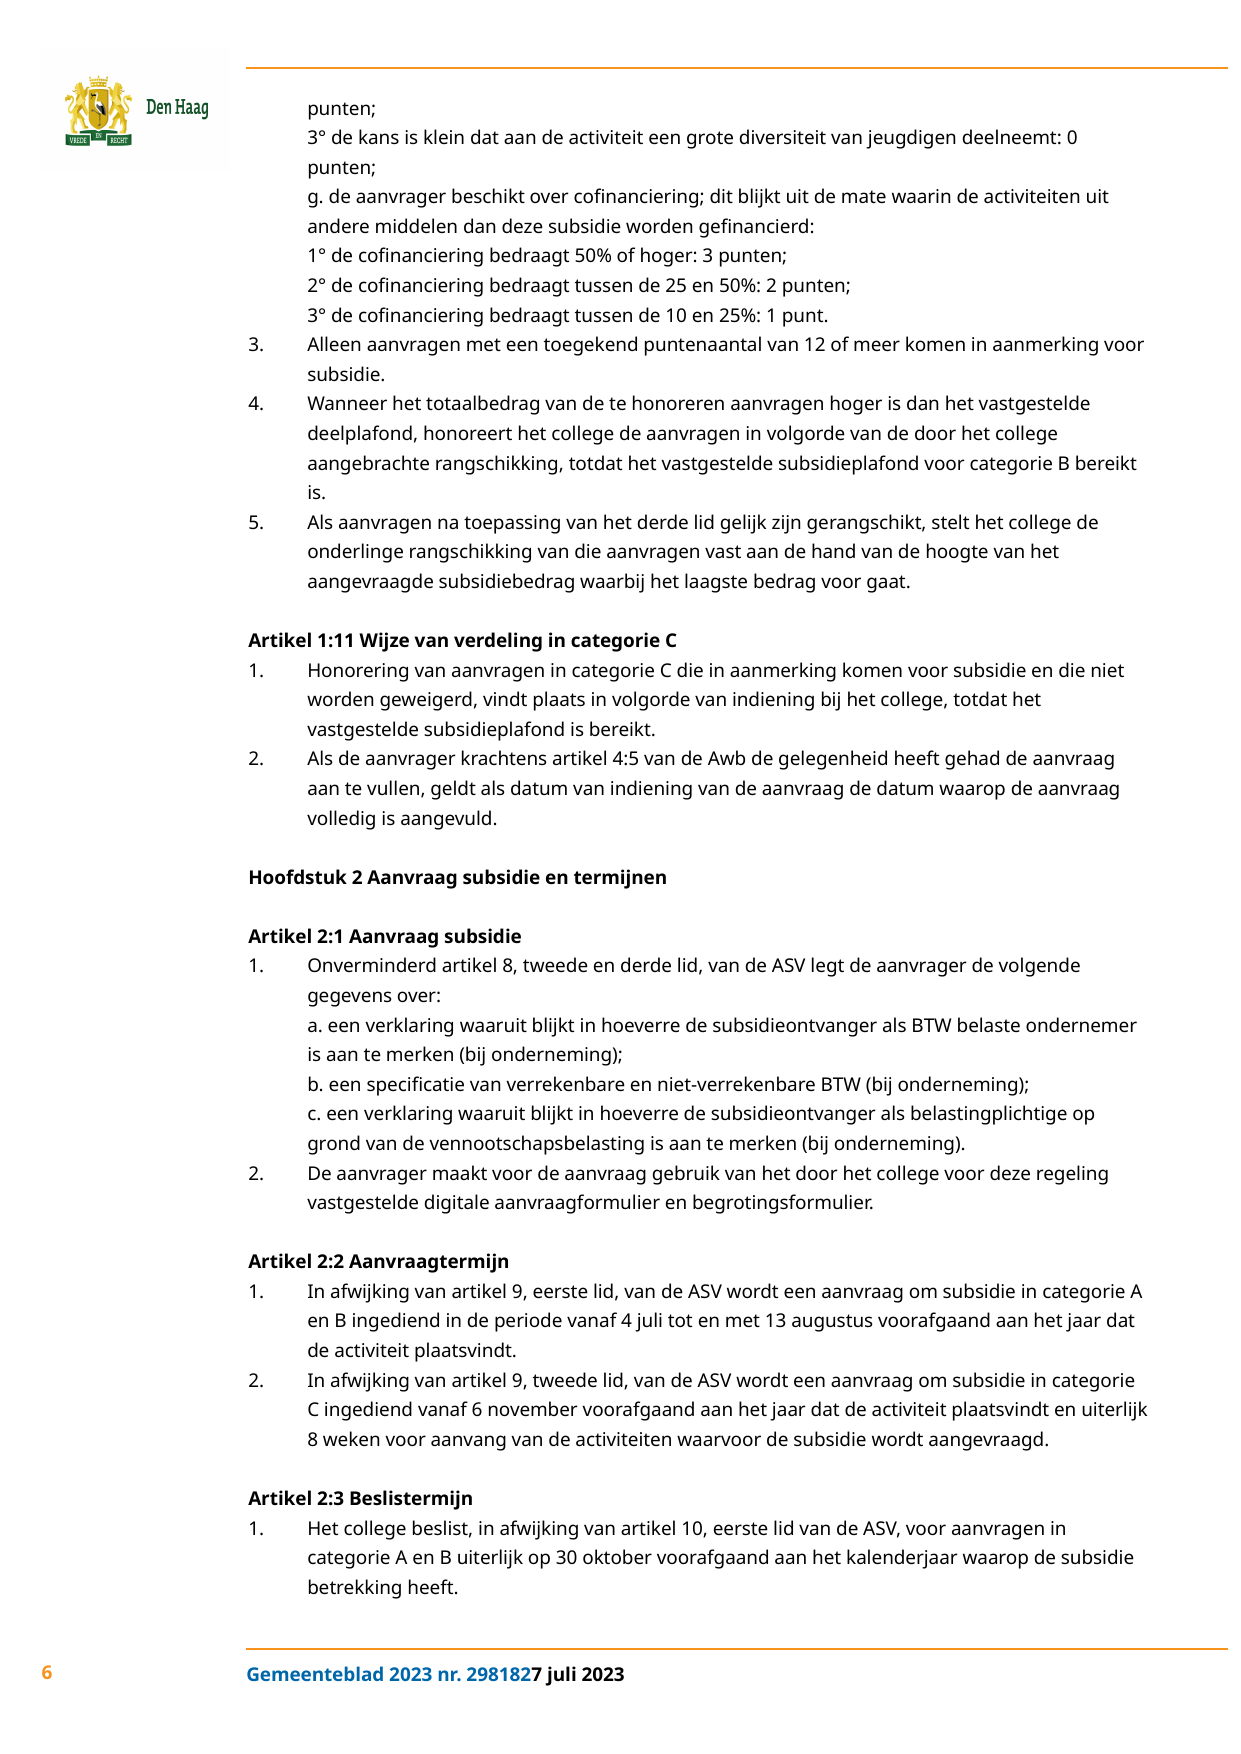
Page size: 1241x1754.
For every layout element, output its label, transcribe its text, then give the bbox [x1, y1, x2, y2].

text Artikel 1:11 Wijze van verdeling in categorie C [248, 627, 1152, 653]
list Alleen aanvragen met een toegekend puntenaantal van 12 of meer komen in aanmerking voor subsidie. [248, 331, 1152, 387]
list b. een specificatie van verrekenbare en niet-verrekenbare BTW (bij onderneming); [248, 1071, 1152, 1097]
list 3° de kans is klein dat aan de activiteit een grote diversiteit van jeugdigen deelneemt: 0 punten; [248, 124, 1152, 180]
list Als de aanvrager krachtens artikel 4:5 van de Awb de gelegenheid heeft gehad de aanvraag aan te vullen, geldt als datum van indiening van de aanvraag de datum waarop de aanvraag volledig is aangevuld. [248, 746, 1152, 831]
list In afwijking van artikel 9, eerste lid, van de ASV wordt een aanvraag om subsidie in categorie A en B ingediend in de periode vanaf 4 juli tot en met 13 augustus voorafgaand aan het jaar dat de activiteit plaatsvindt. [248, 1278, 1152, 1363]
text Artikel 2:3 Beslistermijn [248, 1485, 1152, 1511]
list a. een verklaring waaruit blijkt in hoeverre de subsidieontvanger als BTW belaste ondernemer is aan te merken (bij onderneming); [248, 1012, 1152, 1067]
text Artikel 2:2 Aanvraagtermijn [248, 1248, 1152, 1274]
list c. een verklaring waaruit blijkt in hoeverre de subsidieontvanger als belastingplichtige op grond van de vennootschapsbelasting is aan te merken (bij onderneming). [248, 1101, 1152, 1156]
list Wanneer het totaalbedrag van de te honoreren aanvragen hoger is dan het vastgestelde deelplafond, honoreert het college de aanvragen in volgorde van de door het college aangebrachte rangschikking, totdat het vastgestelde subsidieplafond voor categorie B bereikt is. [248, 391, 1152, 505]
list 2° de cofinanciering bedraagt tussen de 25 en 50%: 2 punten; [248, 272, 1152, 298]
list Onverminderd artikel 8, tweede en derde lid, van de ASV legt de aanvrager de volgende gegevens over: [248, 953, 1152, 1008]
list 3° de cofinanciering bedraagt tussen de 10 en 25%: 1 punt. [248, 302, 1152, 328]
list Honorering van aanvragen in categorie C die in aanmerking komen voor subsidie en die niet worden geweigerd, vindt plaats in volgorde van indiening bij het college, totdat het vastgestelde subsidieplafond is bereikt. [248, 657, 1152, 742]
list De aanvrager maakt voor de aanvraag gebruik van het door het college voor deze regeling vastgestelde digitale aanvraagformulier en begrotingsformulier. [248, 1160, 1152, 1215]
picture [41, 47, 231, 172]
text Hoofdstuk 2 Aanvraag subsidie en termijnen [248, 864, 1152, 890]
list g. de aanvrager beschikt over cofinanciering; dit blijkt uit de mate waarin de activiteiten uit andere middelen dan deze subsidie worden gefinancierd: [248, 183, 1152, 239]
text Artikel 2:1 Aanvraag subsidie [248, 923, 1152, 949]
list Het college beslist, in afwijking van artikel 10, eerste lid van de ASV, voor aanvragen in categorie A en B uiterlijk op 30 oktober voorafgaand aan het kalenderjaar waarop de subsidie betrekking heeft. [248, 1515, 1152, 1600]
list Als aanvragen na toepassing van het derde lid gelijk zijn gerangschikt, stelt het college de onderlinge rangschikking van die aanvragen vast aan de hand van de hoogte van het aangevraagde subsidiebedrag waarbij het laagste bedrag voor gaat. [248, 509, 1152, 594]
list 1° de cofinanciering bedraagt 50% of hoger: 3 punten; [248, 243, 1152, 268]
list punten; [248, 95, 1152, 121]
list In afwijking van artikel 9, tweede lid, van de ASV wordt een aanvraag om subsidie in categorie C ingediend vanaf 6 november voorafgaand aan het jaar dat de activiteit plaatsvindt en uiterlijk 8 weken voor aanvang van de activiteiten waarvoor de subsidie wordt aangevraagd. [248, 1367, 1152, 1452]
